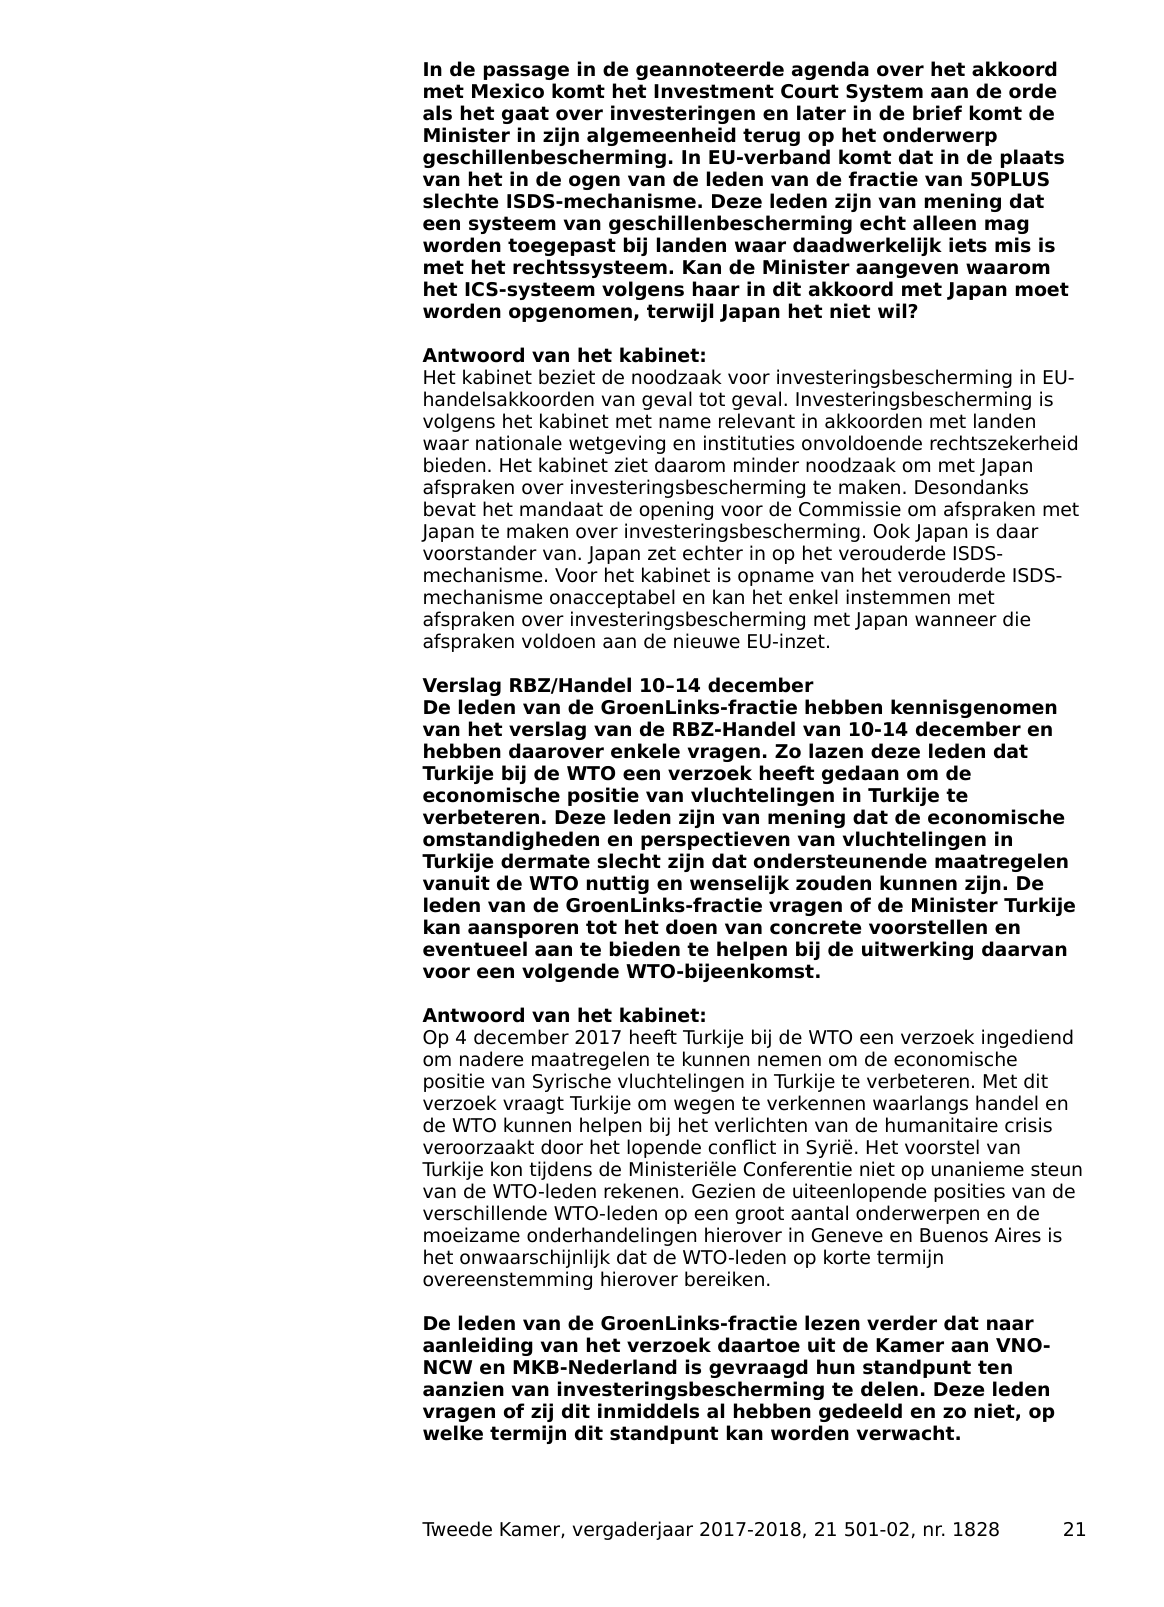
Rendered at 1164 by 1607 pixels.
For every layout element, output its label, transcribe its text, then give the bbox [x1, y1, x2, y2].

text In de passage in de geannoteerde agenda over het akkoord met Mexico komt het Investment Court System aan de orde als het gaat over investeringen en later in de brief komt de Minister in zijn algemeenheid terug op het onderwerp geschillenbescherming. In EU-verband komt dat in de plaats van het in de ogen van de leden van de fractie van 50PLUS slechte ISDS-mechanisme. Deze leden zijn van mening dat een systeem van geschillenbescherming echt alleen mag worden toegepast bij landen waar daadwerkelijk iets mis is met het rechtssysteem. Kan de Minister aangeven waarom het ICS-systeem volgens haar in dit akkoord met Japan moet worden opgenomen, terwijl Japan het niet wil? [422, 59, 1087, 323]
text Antwoord van het kabinet: [422, 1005, 1087, 1027]
text Verslag RBZ/Handel 10–14 december [422, 675, 1087, 697]
text Het kabinet beziet de noodzaak voor investeringsbescherming in EU-handelsakkoorden van geval tot geval. Investeringsbescherming is volgens het kabinet met name relevant in akkoorden met landen waar nationale wetgeving en instituties onvoldoende rechtszekerheid bieden. Het kabinet ziet daarom minder noodzaak om met Japan afspraken over investeringsbescherming te maken. Desondanks bevat het mandaat de opening voor de Commissie om afspraken met Japan te maken over investeringsbescherming. Ook Japan is daar voorstander van. Japan zet echter in op het verouderde ISDS-mechanisme. Voor het kabinet is opname van het verouderde ISDS-mechanisme onacceptabel en kan het enkel instemmen met afspraken over investeringsbescherming met Japan wanneer die afspraken voldoen aan de nieuwe EU-inzet. [422, 367, 1087, 653]
text Antwoord van het kabinet: [422, 345, 1087, 367]
text De leden van de GroenLinks-fractie lezen verder dat naar aanleiding van het verzoek daartoe uit de Kamer aan VNO-NCW en MKB-Nederland is gevraagd hun standpunt ten aanzien van investeringsbescherming te delen. Deze leden vragen of zij dit inmiddels al hebben gedeeld en zo niet, op welke termijn dit standpunt kan worden verwacht. [422, 1313, 1087, 1444]
text Op 4 december 2017 heeft Turkije bij de WTO een verzoek ingediend om nadere maatregelen te kunnen nemen om de economische positie van Syrische vluchtelingen in Turkije te verbeteren. Met dit verzoek vraagt Turkije om wegen te verkennen waarlangs handel en de WTO kunnen helpen bij het verlichten van de humanitaire crisis veroorzaakt door het lopende conflict in Syrië. Het voorstel van Turkije kon tijdens de Ministeriële Conferentie niet op unanieme steun van de WTO-leden rekenen. Gezien de uiteenlopende posities van de verschillende WTO-leden op een groot aantal onderwerpen en de moeizame onderhandelingen hierover in Geneve en Buenos Aires is het onwaarschijnlijk dat de WTO-leden op korte termijn overeenstemming hierover bereiken. [422, 1027, 1087, 1291]
text De leden van de GroenLinks-fractie hebben kennisgenomen van het verslag van de RBZ-Handel van 10-14 december en hebben daarover enkele vragen. Zo lazen deze leden dat Turkije bij de WTO een verzoek heeft gedaan om de economische positie van vluchtelingen in Turkije te verbeteren. Deze leden zijn van mening dat de economische omstandigheden en perspectieven van vluchtelingen in Turkije dermate slecht zijn dat ondersteunende maatregelen vanuit de WTO nuttig en wenselijk zouden kunnen zijn. De leden van de GroenLinks-fractie vragen of de Minister Turkije kan aansporen tot het doen van concrete voorstellen en eventueel aan te bieden te helpen bij de uitwerking daarvan voor een volgende WTO-bijeenkomst. [422, 697, 1087, 983]
